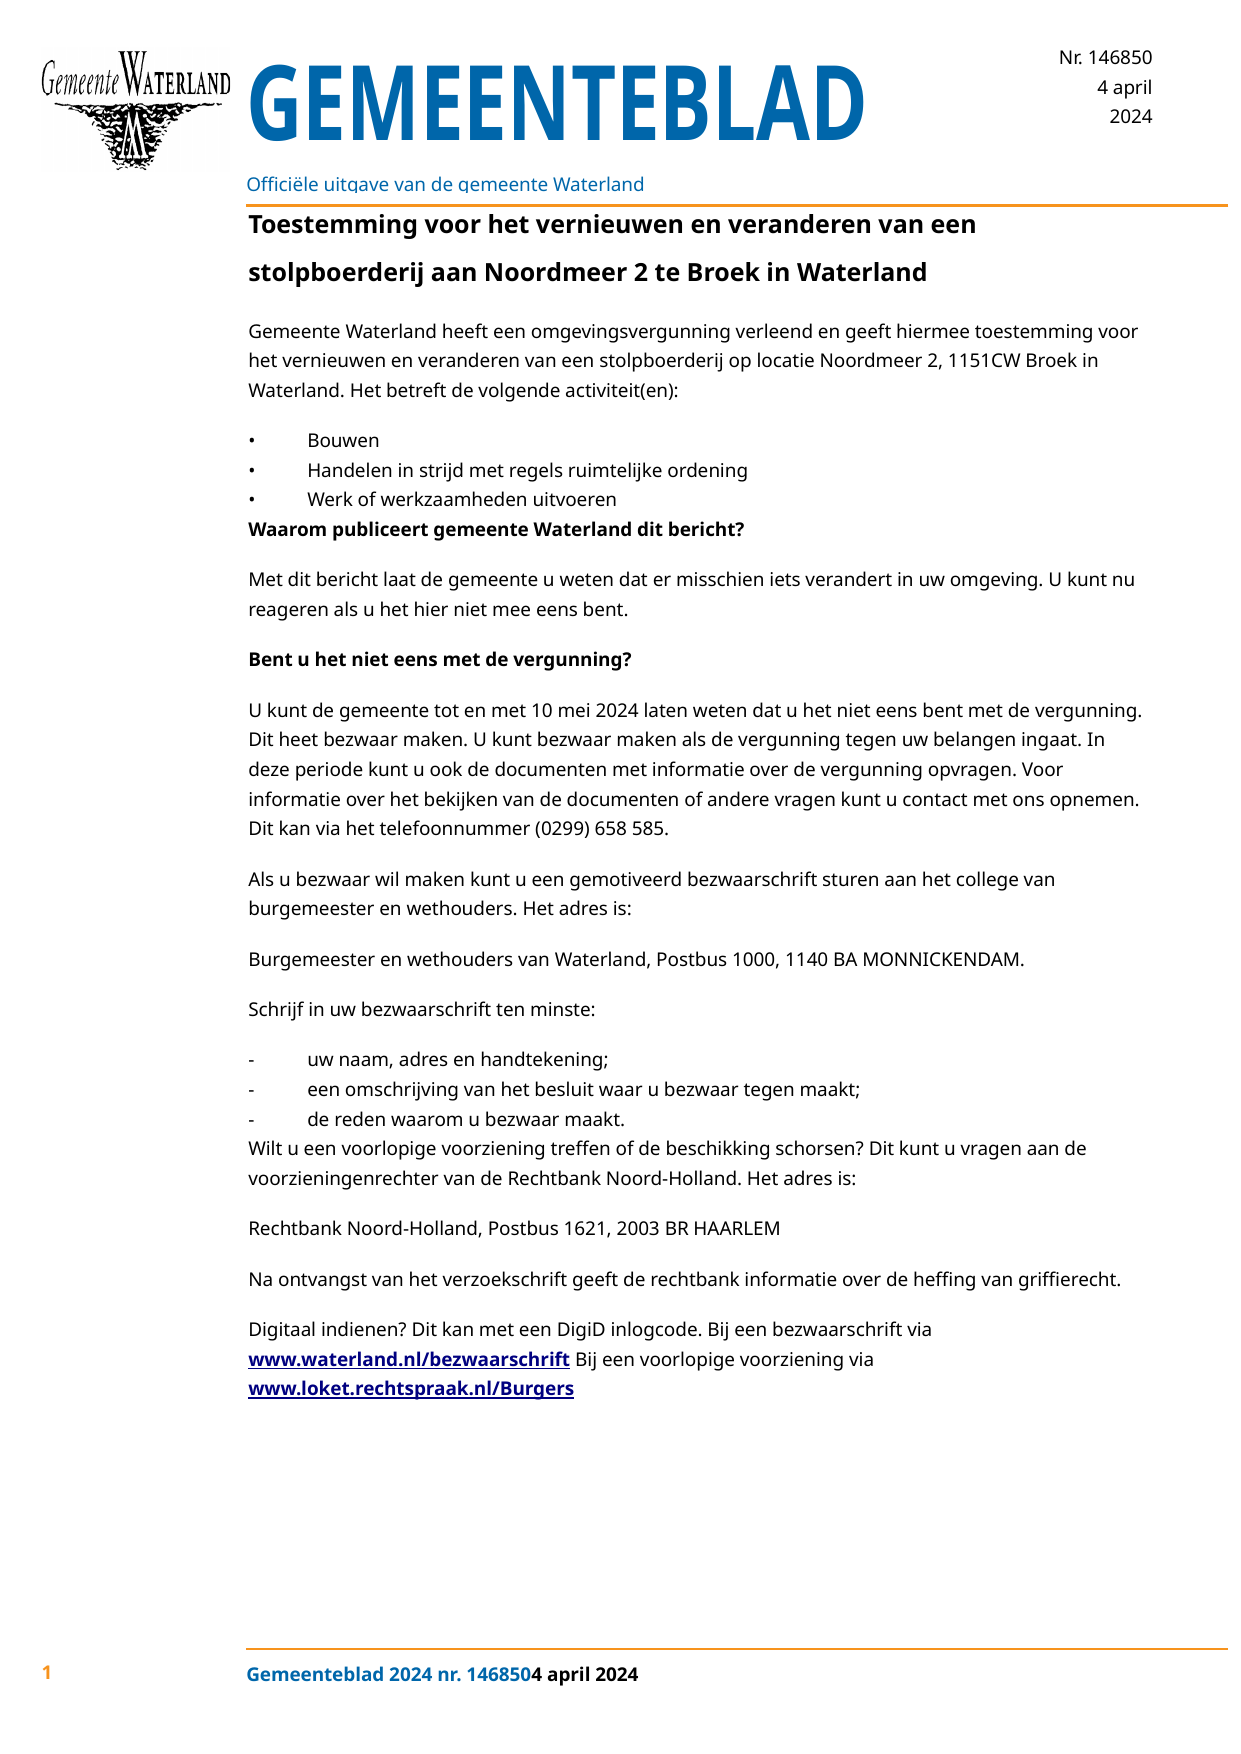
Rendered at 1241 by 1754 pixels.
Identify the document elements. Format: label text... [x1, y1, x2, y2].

text Bent u het niet eens met de vergunning? [248, 647, 1152, 672]
picture [41, 47, 231, 172]
text Digitaal indienen? Dit kan met een DigiD inlogcode. Bij een bezwaarschrift via www.waterland.nl/bezwaarschrift Bij een voorlopige voorziening via www.loket.rechtspraak.nl/Burgers [248, 1316, 1152, 1401]
list Werk of werkzaamheden uitvoeren [248, 487, 1152, 512]
text Met dit bericht laat de gemeente u weten dat er misschien iets verandert in uw omgeving. U kunt nu reageren als u het hier niet mee eens bent. [248, 567, 1152, 622]
text U kunt de gemeente tot en met 10 mei 2024 laten weten dat u het niet eens bent met de vergunning. Dit heet bezwaar maken. U kunt bezwaar maken als de vergunning tegen uw belangen ingaat. In deze periode kunt u ook de documenten met informatie over de vergunning opvragen. Voor informatie over het bekijken van de documenten of andere vragen kunt u contact met ons opnemen. Dit kan via het telefoonnummer (0299) 658 585. [248, 697, 1152, 841]
text Waarom publiceert gemeente Waterland dit bericht? [248, 516, 1152, 542]
text Schrijf in uw bezwaarschrift ten minste: [248, 996, 1152, 1022]
list de reden waarom u bezwaar maakt. [248, 1106, 1152, 1132]
list Bouwen [248, 427, 1152, 453]
text Burgemeester en wethouders van Waterland, Postbus 1000, 1140 BA MONNICKENDAM. [248, 946, 1152, 972]
text Als u bezwaar wil maken kunt u een gemotiveerd bezwaarschrift sturen aan het college van burgemeester en wethouders. Het adres is: [248, 866, 1152, 921]
text Toestemming voor het vernieuwen en veranderen van een stolpboerderij aan Noordmeer 2 te Broek in Waterland [248, 207, 1152, 288]
list Handelen in strijd met regels ruimtelijke ordening [248, 457, 1152, 483]
text Rechtbank Noord-Holland, Postbus 1621, 2003 BR HAARLEM [248, 1215, 1152, 1241]
text Gemeente Waterland heeft een omgevingsvergunning verleend en geeft hiermee toestemming voor het vernieuwen en veranderen van een stolpboerderij op locatie Noordmeer 2, 1151CW Broek in Waterland. Het betreft de volgende activiteit(en): [248, 318, 1152, 403]
text Wilt u een voorlopige voorziening treffen of de beschikking schorsen? Dit kunt u vragen aan de voorzieningenrechter van de Rechtbank Noord-Holland. Het adres is: [248, 1135, 1152, 1191]
text Na ontvangst van het verzoekschrift geeft de rechtbank informatie over de heffing van griffierecht. [248, 1266, 1152, 1292]
list een omschrijving van het besluit waar u bezwaar tegen maakt; [248, 1076, 1152, 1102]
list uw naam, adres en handtekening; [248, 1047, 1152, 1072]
